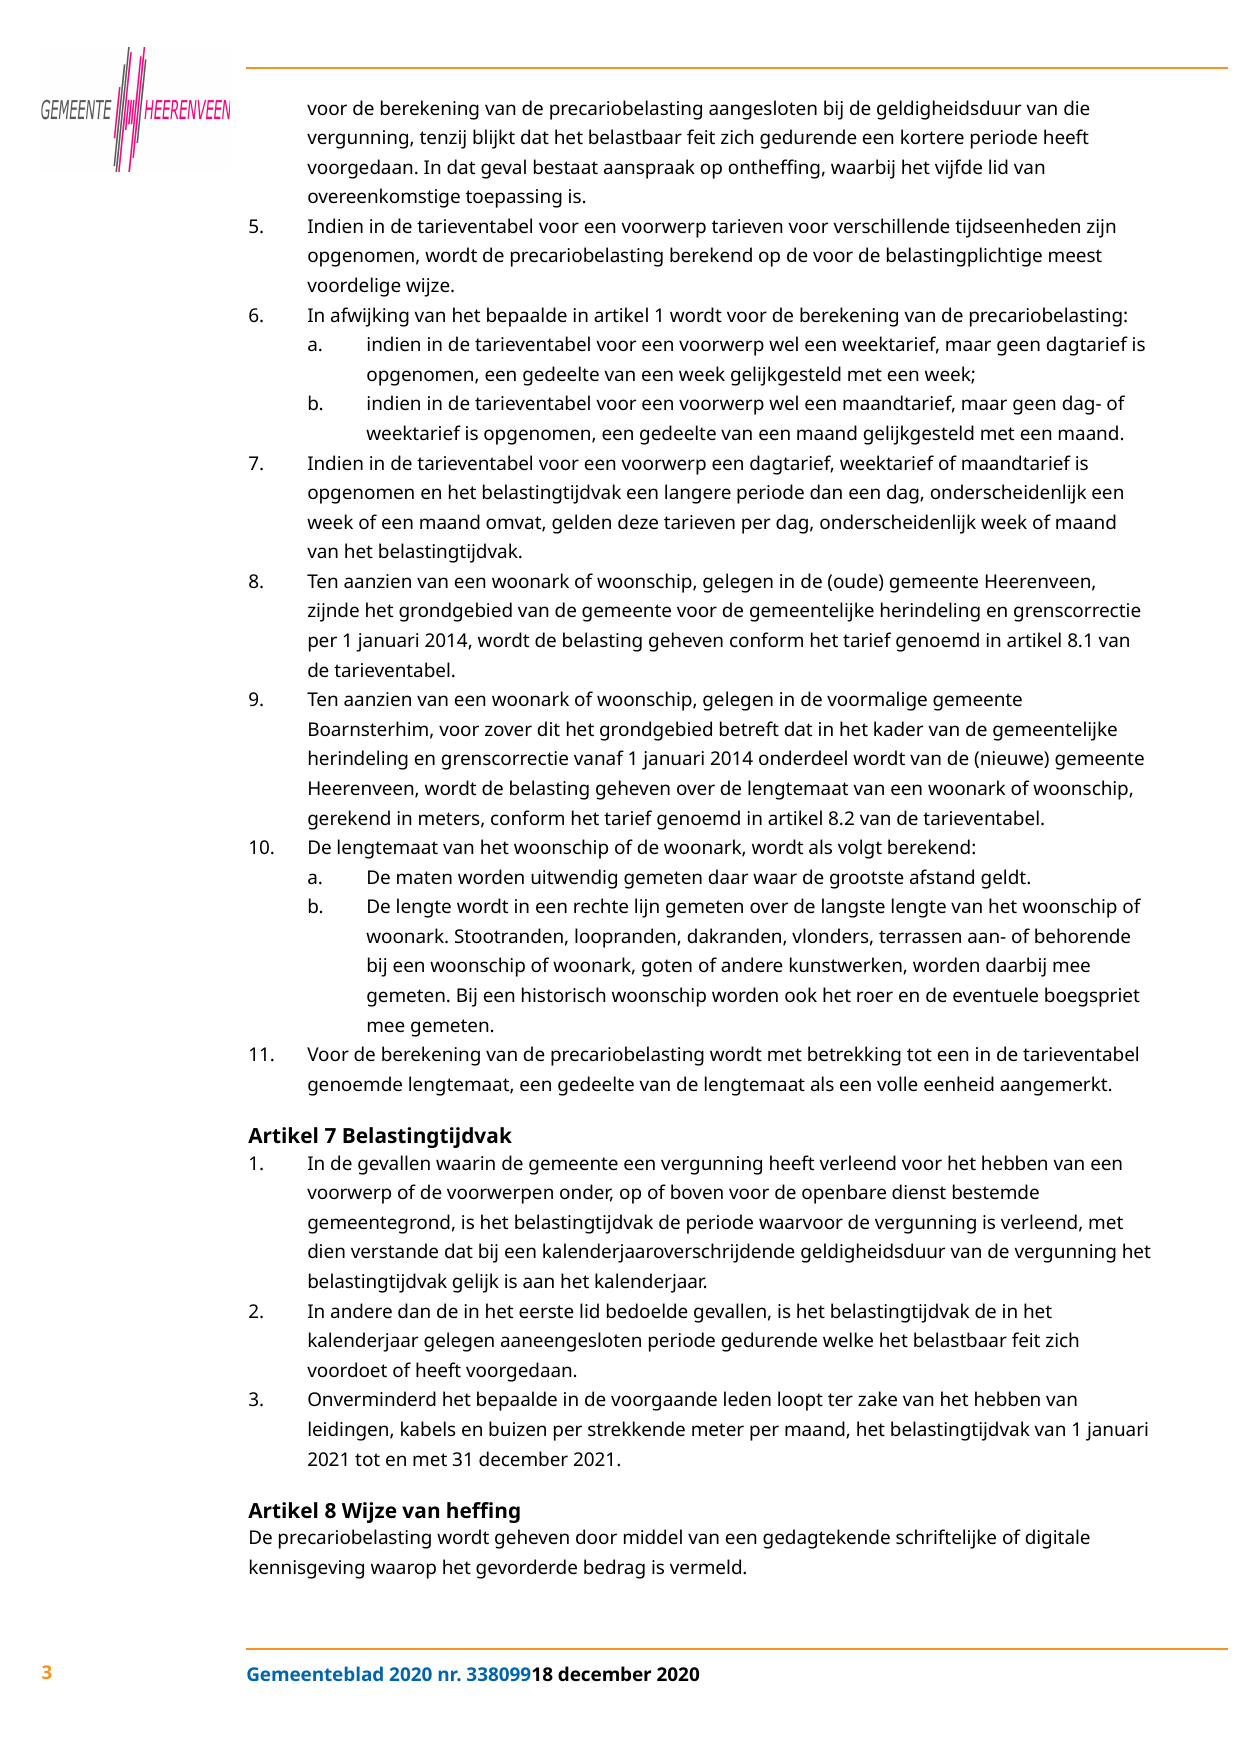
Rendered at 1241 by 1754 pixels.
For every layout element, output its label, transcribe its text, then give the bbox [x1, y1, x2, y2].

list Indien in de tarieventabel voor een voorwerp tarieven voor verschillende tijdseenheden zijn opgenomen, wordt de precariobelasting berekend op de voor de belastingplichtige meest voordelige wijze. [248, 213, 1152, 298]
list Ten aanzien van een woonark of woonschip, gelegen in de (oude) gemeente Heerenveen, zijnde het grondgebied van de gemeente voor de gemeentelijke herindeling en grenscorrectie per 1 januari 2014, wordt de belasting geheven conform het tarief genoemd in artikel 8.1 van de tarieventabel. [248, 568, 1152, 683]
picture [41, 47, 231, 172]
list In afwijking van het bepaalde in artikel 1 wordt voor de berekening van de precariobelasting: [248, 302, 1152, 328]
list Ten aanzien van een woonark of woonschip, gelegen in de voormalige gemeente Boarnsterhim, voor zover dit het grondgebied betreft dat in het kader van de gemeentelijke herindeling en grenscorrectie vanaf 1 januari 2014 onderdeel wordt van de (nieuwe) gemeente Heerenveen, wordt de belasting geheven over de lengtemaat van een woonark of woonschip, gerekend in meters, conform het tarief genoemd in artikel 8.2 van de tarieventabel. [248, 686, 1152, 831]
text De precariobelasting wordt geheven door middel van een gedagtekende schriftelijke of digitale kennisgeving waarop het gevorderde bedrag is vermeld. [248, 1524, 1152, 1580]
list Indien in de tarieventabel voor een voorwerp een dagtarief, weektarief of maandtarief is opgenomen en het belastingtijdvak een langere periode dan een dag, onderscheidenlijk een week of een maand omvat, gelden deze tarieven per dag, onderscheidenlijk week of maand van het belastingtijdvak. [248, 450, 1152, 564]
list De lengte wordt in een rechte lijn gemeten over de langste lengte van het woonschip of woonark. Stootranden, loopranden, dakranden, vlonders, terrassen aan- of behorende bij een woonschip of woonark, goten of andere kunstwerken, worden daarbij mee gemeten. Bij een historisch woonschip worden ook het roer en de eventuele boegspriet mee gemeten. [307, 893, 1152, 1038]
list voor de berekening van de precariobelasting aangesloten bij de geldigheidsduur van die vergunning, tenzij blijkt dat het belastbaar feit zich gedurende een kortere periode heeft voorgedaan. In dat geval bestaat aanspraak op ontheffing, waarbij het vijfde lid van overeenkomstige toepassing is. [248, 95, 1152, 209]
text Artikel 7 Belastingtijdvak [248, 1121, 1152, 1150]
list In andere dan de in het eerste lid bedoelde gevallen, is het belastingtijdvak de in het kalenderjaar gelegen aaneengesloten periode gedurende welke het belastbaar feit zich voordoet of heeft voorgedaan. [248, 1298, 1152, 1383]
list indien in de tarieventabel voor een voorwerp wel een weektarief, maar geen dagtarief is opgenomen, een gedeelte van een week gelijkgesteld met een week; [307, 331, 1152, 387]
list De maten worden uitwendig gemeten daar waar de grootste afstand geldt. [307, 864, 1152, 890]
list De lengtemaat van het woonschip of de woonark, wordt als volgt berekend: [248, 834, 1152, 860]
list Voor de berekening van de precariobelasting wordt met betrekking tot een in de tarieventabel genoemde lengtemaat, een gedeelte van de lengtemaat als een volle eenheid aangemerkt. [248, 1041, 1152, 1097]
list indien in de tarieventabel voor een voorwerp wel een maandtarief, maar geen dag- of weektarief is opgenomen, een gedeelte van een maand gelijkgesteld met een maand. [307, 391, 1152, 446]
list In de gevallen waarin de gemeente een vergunning heeft verleend voor het hebben van een voorwerp of de voorwerpen onder, op of boven voor de openbare dienst bestemde gemeentegrond, is het belastingtijdvak de periode waarvoor de vergunning is verleend, met dien verstande dat bij een kalenderjaaroverschrijdende geldigheidsduur van de vergunning het belastingtijdvak gelijk is aan het kalenderjaar. [248, 1150, 1152, 1294]
text Artikel 8 Wijze van heffing [248, 1496, 1152, 1524]
list Onverminderd het bepaalde in de voorgaande leden loopt ter zake van het hebben van leidingen, kabels en buizen per strekkende meter per maand, het belastingtijdvak van 1 januari 2021 tot en met 31 december 2021. [248, 1387, 1152, 1471]
